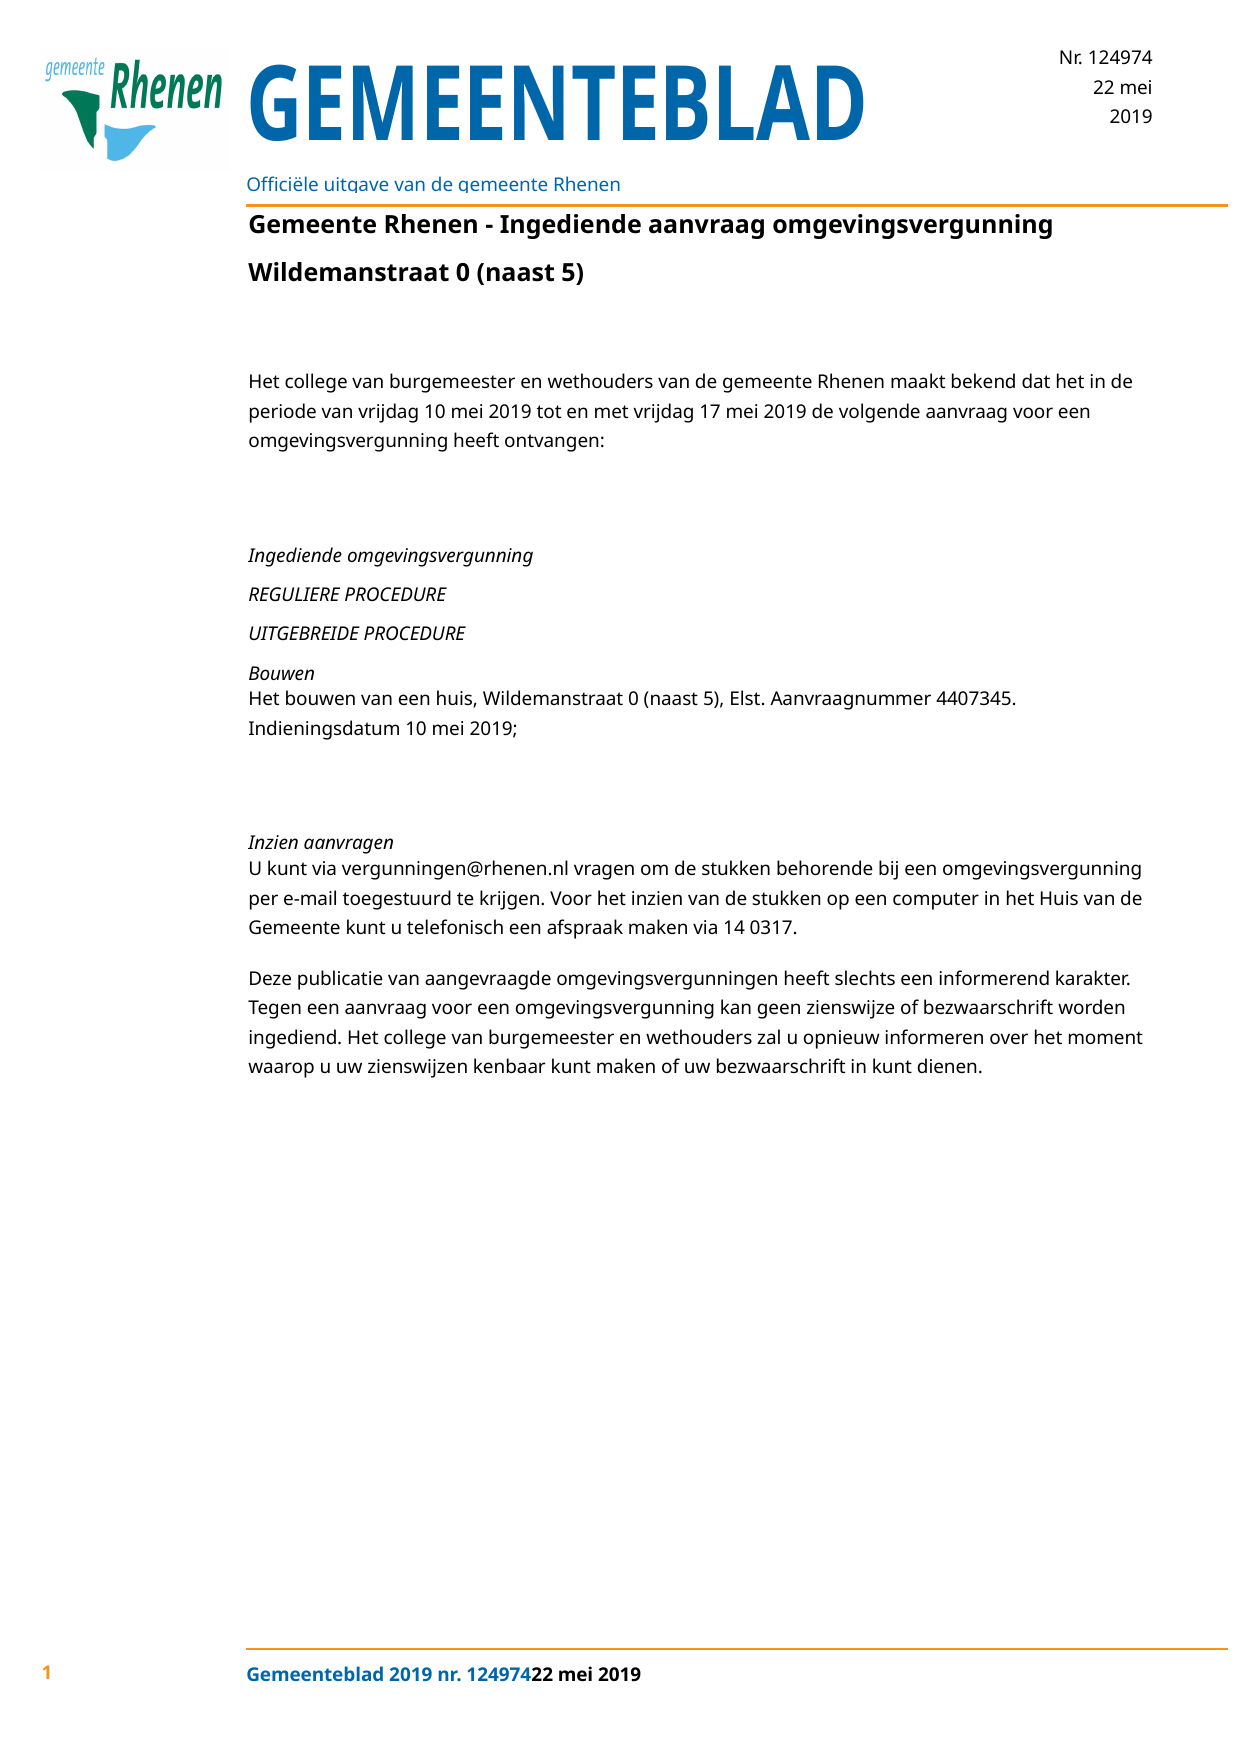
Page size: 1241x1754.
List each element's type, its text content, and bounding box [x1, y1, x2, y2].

text Het bouwen van een huis, Wildemanstraat 0 (naast 5), Elst. Aanvraagnummer 4407345. Indieningsdatum 10 mei 2019; [248, 685, 1152, 741]
text U kunt via vergunningen@rhenen.nl vragen om de stukken behorende bij een omgevingsvergunning per e-mail toegestuurd te krijgen. Voor het inzien van de stukken op een computer in het Huis van de Gemeente kunt u telefonisch een afspraak maken via 14 0317. [248, 855, 1152, 940]
picture [41, 47, 231, 172]
text REGULIERE PROCEDURE [248, 581, 1152, 607]
text Ingediende omgevingsvergunning [248, 542, 1152, 568]
text Gemeente Rhenen - Ingediende aanvraag omgevingsvergunning Wildemanstraat 0 (naast 5) [248, 207, 1152, 288]
text Deze publicatie van aangevraagde omgevingsvergunningen heeft slechts een informerend karakter. Tegen een aanvraag voor een omgevingsvergunning kan geen zienswijze of bezwaarschrift worden ingediend. Het college van burgemeester en wethouders zal u opnieuw informeren over het moment waarop u uw zienswijzen kenbaar kunt maken of uw bezwaarschrift in kunt dienen. [248, 965, 1152, 1079]
text Inzien aanvragen [248, 829, 1152, 855]
text Het college van burgemeester en wethouders van de gemeente Rhenen maakt bekend dat het in de periode van vrijdag 10 mei 2019 tot en met vrijdag 17 mei 2019 de volgende aanvraag voor een omgevingsvergunning heeft ontvangen: [248, 368, 1152, 453]
text Bouwen [248, 660, 1152, 685]
text UITGEBREIDE PROCEDURE [248, 620, 1152, 646]
